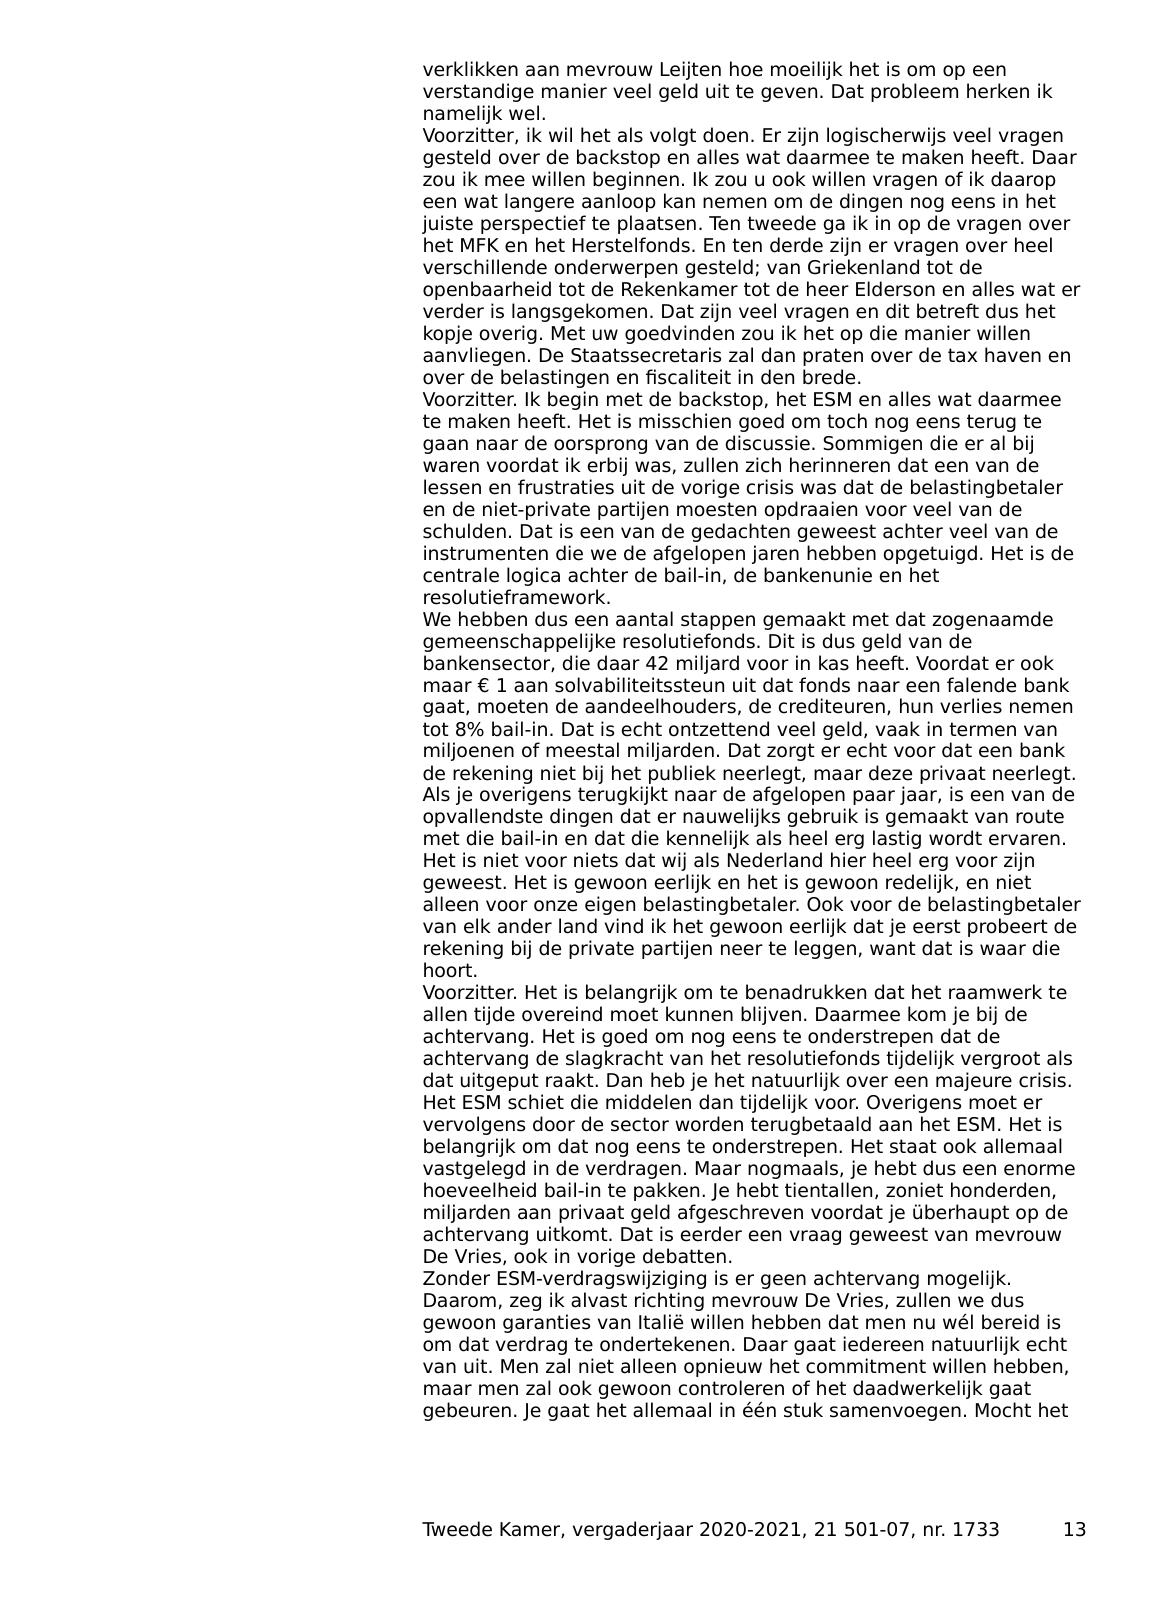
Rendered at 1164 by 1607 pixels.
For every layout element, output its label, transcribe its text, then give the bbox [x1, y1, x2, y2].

text Als je overigens terugkijkt naar de afgelopen paar jaar, is een van de opvallendste dingen dat er nauwelijks gebruik is gemaakt van route met die bail-in en dat die kennelijk als heel erg lastig wordt ervaren. Het is niet voor niets dat wij als Nederland hier heel erg voor zijn geweest. Het is gewoon eerlijk en het is gewoon redelijk, en niet alleen voor onze eigen belastingbetaler. Ook voor de belastingbetaler van elk ander land vind ik het gewoon eerlijk dat je eerst probeert de rekening bij de private partijen neer te leggen, want dat is waar die hoort. [422, 784, 1087, 982]
text Voorzitter. Het is belangrijk om te benadrukken dat het raamwerk te allen tijde overeind moet kunnen blijven. Daarmee kom je bij de achtervang. Het is goed om nog eens te onderstrepen dat de achtervang de slagkracht van het resolutiefonds tijdelijk vergroot als dat uitgeput raakt. Dan heb je het natuurlijk over een majeure crisis. Het ESM schiet die middelen dan tijdelijk voor. Overigens moet er vervolgens door de sector worden terugbetaald aan het ESM. Het is belangrijk om dat nog eens te onderstrepen. Het staat ook allemaal vastgelegd in de verdragen. Maar nogmaals, je hebt dus een enorme hoeveelheid bail-in te pakken. Je hebt tientallen, zoniet honderden, miljarden aan privaat geld afgeschreven voordat je überhaupt op de achtervang uitkomt. Dat is eerder een vraag geweest van mevrouw De Vries, ook in vorige debatten. [422, 982, 1087, 1268]
text Voorzitter. Ik begin met de backstop, het ESM en alles wat daarmee te maken heeft. Het is misschien goed om toch nog eens terug te gaan naar de oorsprong van de discussie. Sommigen die er al bij waren voordat ik erbij was, zullen zich herinneren dat een van de lessen en frustraties uit de vorige crisis was dat de belastingbetaler en de niet-private partijen moesten opdraaien voor veel van de schulden. Dat is een van de gedachten geweest achter veel van de instrumenten die we de afgelopen jaren hebben opgetuigd. Het is de centrale logica achter de bail-in, de bankenunie en het resolutieframework. [422, 389, 1087, 608]
text Voorzitter, ik wil het als volgt doen. Er zijn logischerwijs veel vragen gesteld over de backstop en alles wat daarmee te maken heeft. Daar zou ik mee willen beginnen. Ik zou u ook willen vragen of ik daarop een wat langere aanloop kan nemen om de dingen nog eens in het juiste perspectief te plaatsen. Ten tweede ga ik in op de vragen over het MFK en het Herstelfonds. En ten derde zijn er vragen over heel verschillende onderwerpen gesteld; van Griekenland tot de openbaarheid tot de Rekenkamer tot de heer Elderson en alles wat er verder is langsgekomen. Dat zijn veel vragen en dit betreft dus het kopje overig. Met uw goedvinden zou ik het op die manier willen aanvliegen. De Staatssecretaris zal dan praten over de tax haven en over de belastingen en fiscaliteit in den brede. [422, 125, 1087, 389]
text verklikken aan mevrouw Leijten hoe moeilijk het is om op een verstandige manier veel geld uit te geven. Dat probleem herken ik namelijk wel. [422, 59, 1087, 125]
text We hebben dus een aantal stappen gemaakt met dat zogenaamde gemeenschappelijke resolutiefonds. Dit is dus geld van de bankensector, die daar 42 miljard voor in kas heeft. Voordat er ook maar € 1 aan solvabiliteitssteun uit dat fonds naar een falende bank gaat, moeten de aandeelhouders, de crediteuren, hun verlies nemen tot 8% bail-in. Dat is echt ontzettend veel geld, vaak in termen van miljoenen of meestal miljarden. Dat zorgt er echt voor dat een bank de rekening niet bij het publiek neerlegt, maar deze privaat neerlegt. [422, 608, 1087, 784]
text Zonder ESM-verdragswijziging is er geen achtervang mogelijk. Daarom, zeg ik alvast richting mevrouw De Vries, zullen we dus gewoon garanties van Italië willen hebben dat men nu wél bereid is om dat verdrag te ondertekenen. Daar gaat iedereen natuurlijk echt van uit. Men zal niet alleen opnieuw het commitment willen hebben, maar men zal ook gewoon controleren of het daadwerkelijk gaat gebeuren. Je gaat het allemaal in één stuk samenvoegen. Mocht het [422, 1268, 1087, 1422]
